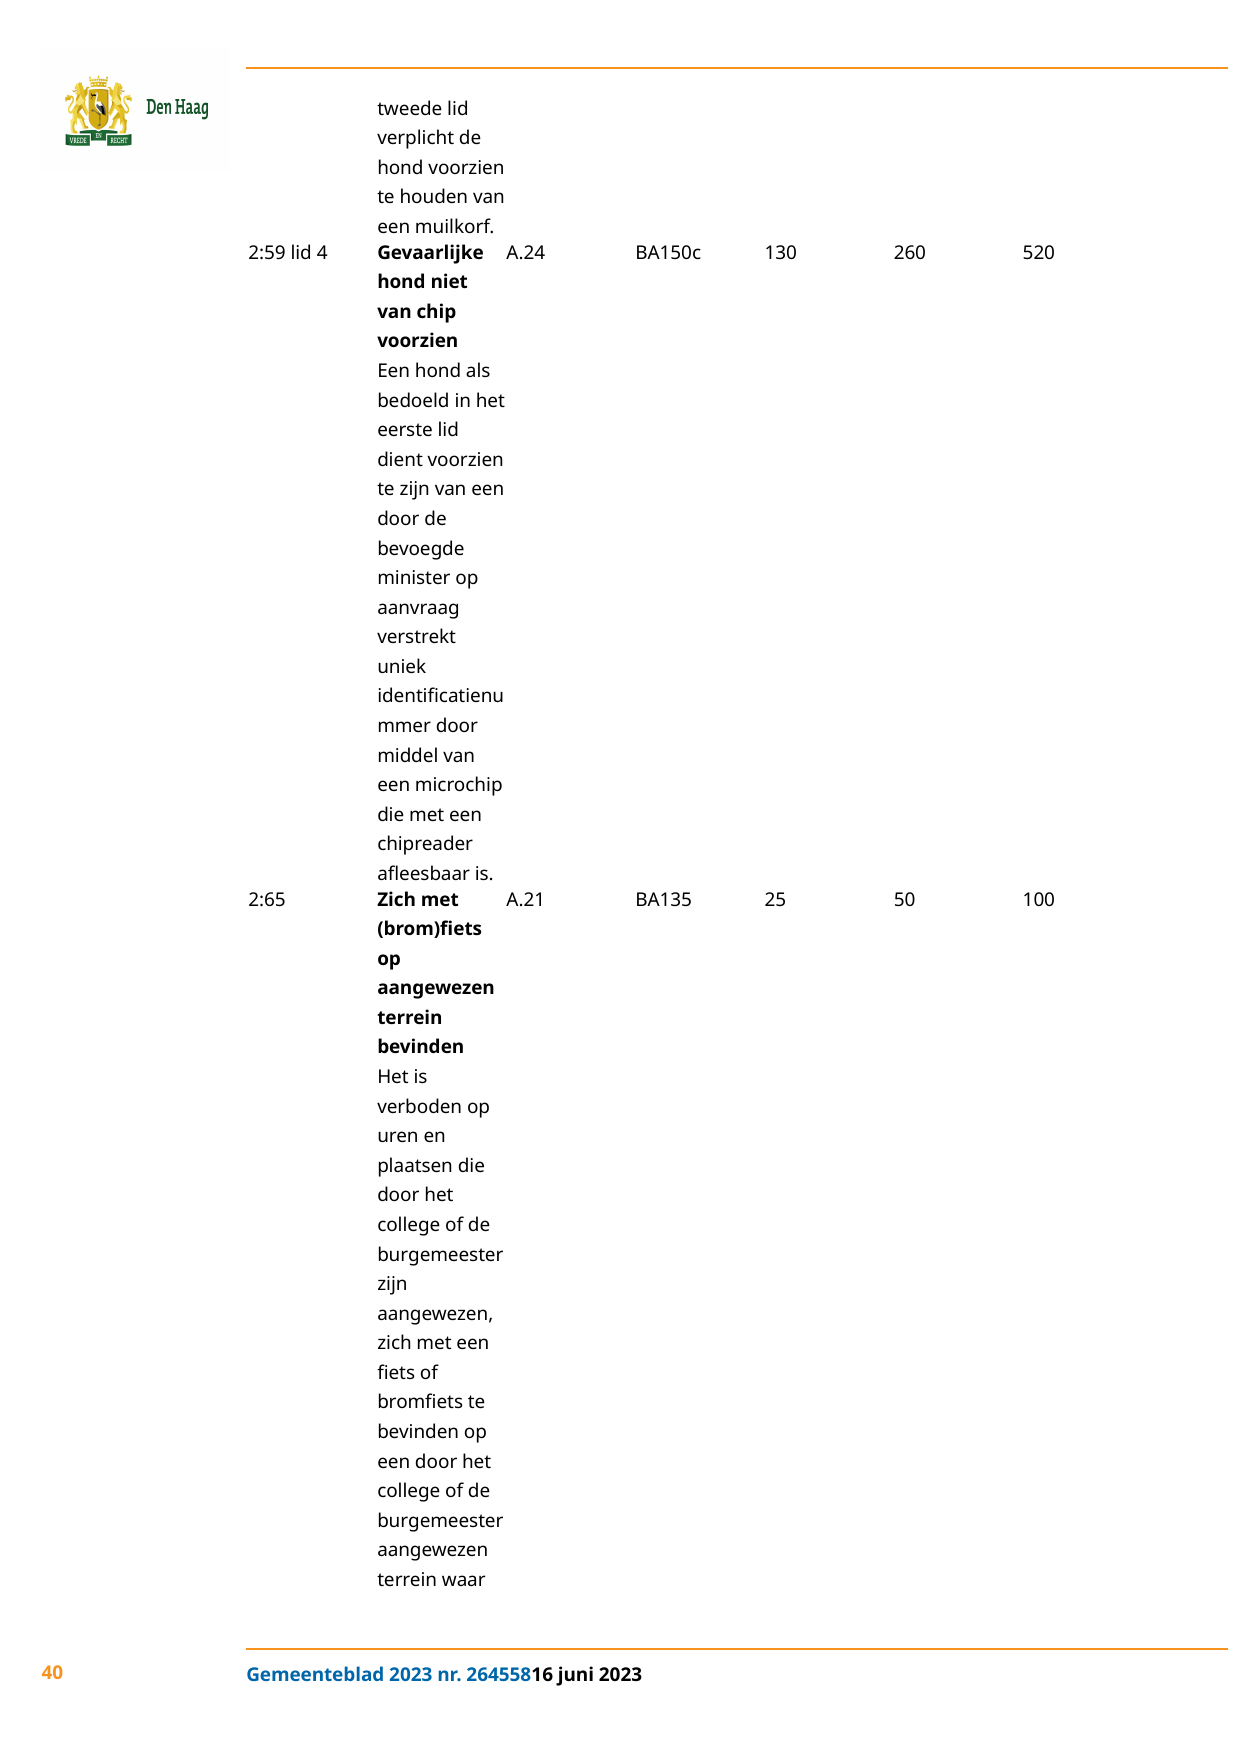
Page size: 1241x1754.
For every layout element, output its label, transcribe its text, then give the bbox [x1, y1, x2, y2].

table_cell [635, 95, 764, 239]
table_cell [248, 95, 377, 239]
table_cell 2:65 [248, 886, 377, 1592]
table_cell 2:59 lid 4 [248, 239, 377, 886]
table_cell [506, 95, 635, 239]
table_cell [1023, 95, 1152, 239]
table_cell Gevaarlijke hond niet van chip voorzien Een hond als bedoeld in het eerste lid dient voorzien te zijn van een door de bevoegde minister op aanvraag verstrekt uniek identificatienummer door middel van een microchip die met een chipreader afleesbaar is. [377, 239, 506, 886]
picture [41, 47, 231, 172]
table_cell BA150c [635, 239, 764, 886]
table_cell 100 [1023, 886, 1152, 1592]
table_cell Zich met (brom)fiets op aangewezen terrein bevinden Het is verboden op uren en plaatsen die door het college of de burgemeester zijn aangewezen, zich met een fiets of bromfiets te bevinden op een door het college of de burgemeester aangewezen terrein waar [377, 886, 506, 1592]
table_cell [764, 95, 893, 239]
table_cell A.21 [506, 886, 635, 1592]
table_cell 25 [764, 886, 893, 1592]
table_cell tweede lid verplicht de hond voorzien te houden van een muilkorf. [377, 95, 506, 239]
table_cell A.24 [506, 239, 635, 886]
table_cell [894, 95, 1022, 239]
table_cell 50 [894, 886, 1022, 1592]
table_cell 130 [764, 239, 893, 886]
table_cell 520 [1023, 239, 1152, 886]
table_cell BA135 [635, 886, 764, 1592]
table_cell 260 [894, 239, 1022, 886]
